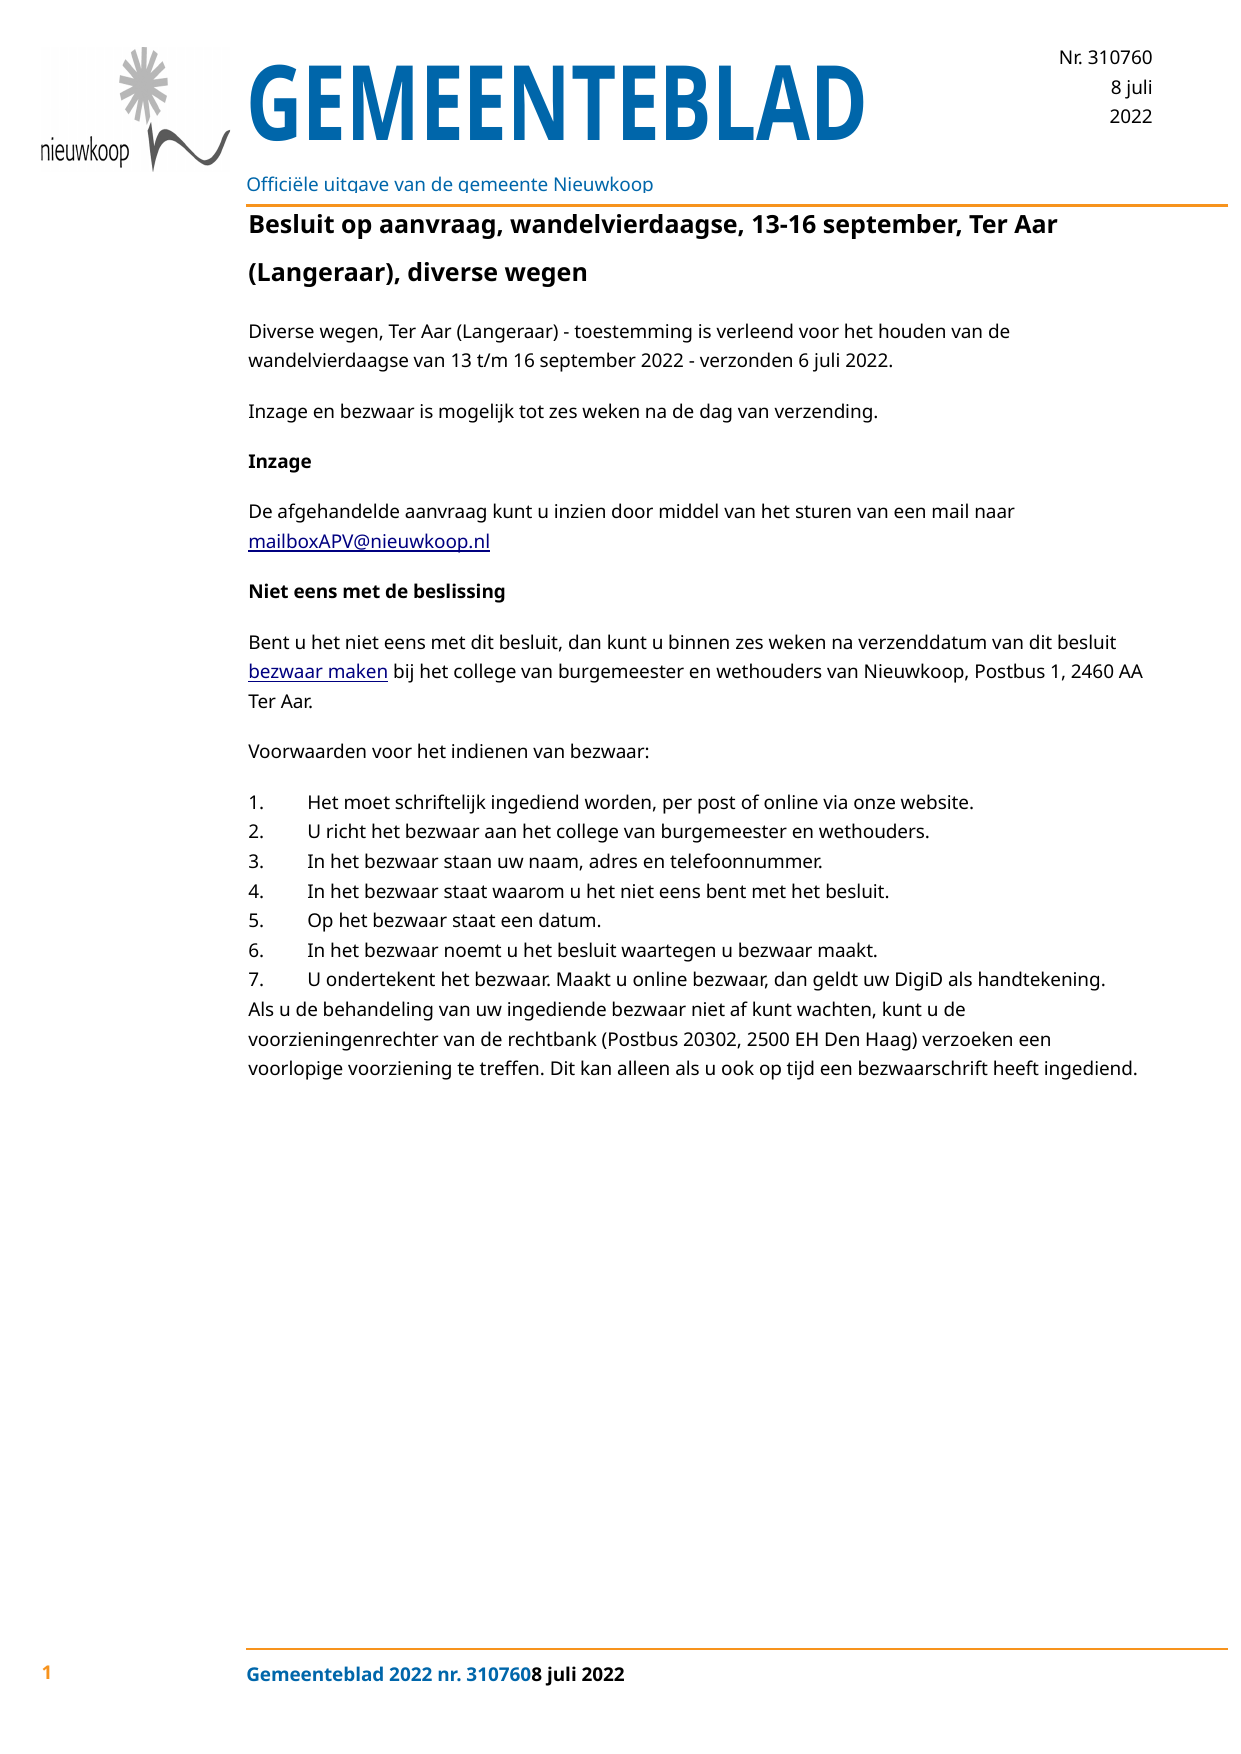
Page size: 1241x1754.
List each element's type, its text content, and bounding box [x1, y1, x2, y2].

text Voorwaarden voor het indienen van bezwaar: [248, 739, 1152, 764]
list Op het bezwaar staat een datum. [248, 907, 1152, 933]
text Als u de behandeling van uw ingediende bezwaar niet af kunt wachten, kunt u de voorzieningenrechter van de rechtbank (Postbus 20302, 2500 EH Den Haag) verzoeken een voorlopige voorziening te treffen. Dit kan alleen als u ook op tijd een bezwaarschrift heeft ingediend. [248, 996, 1152, 1081]
text Inzage en bezwaar is mogelijk tot zes weken na de dag van verzending. [248, 398, 1152, 424]
text Diverse wegen, Ter Aar (Langeraar) - toestemming is verleend voor het houden van de wandelvierdaagse van 13 t/m 16 september 2022 - verzonden 6 juli 2022. [248, 318, 1152, 373]
list In het bezwaar noemt u het besluit waartegen u bezwaar maakt. [248, 937, 1152, 963]
list Het moet schriftelijk ingediend worden, per post of online via onze website. [248, 789, 1152, 815]
picture [41, 47, 231, 172]
text Inzage [248, 448, 1152, 474]
list U ondertekent het bezwaar. Maakt u online bezwaar, dan geldt uw DigiD als handtekening. [248, 967, 1152, 992]
text Bent u het niet eens met dit besluit, dan kunt u binnen zes weken na verzenddatum van dit besluit bezwaar maken bij het college van burgemeester en wethouders van Nieuwkoop, Postbus 1, 2460 AA Ter Aar. [248, 629, 1152, 714]
text Niet eens met de beslissing [248, 579, 1152, 604]
list In het bezwaar staan uw naam, adres en telefoonnummer. [248, 848, 1152, 874]
list In het bezwaar staat waarom u het niet eens bent met het besluit. [248, 878, 1152, 904]
list U richt het bezwaar aan het college van burgemeester en wethouders. [248, 819, 1152, 844]
text De afgehandelde aanvraag kunt u inzien door middel van het sturen van een mail naar mailboxAPV@nieuwkoop.nl [248, 499, 1152, 554]
text Besluit op aanvraag, wandelvierdaagse, 13-16 september, Ter Aar (Langeraar), diverse wegen [248, 207, 1152, 288]
